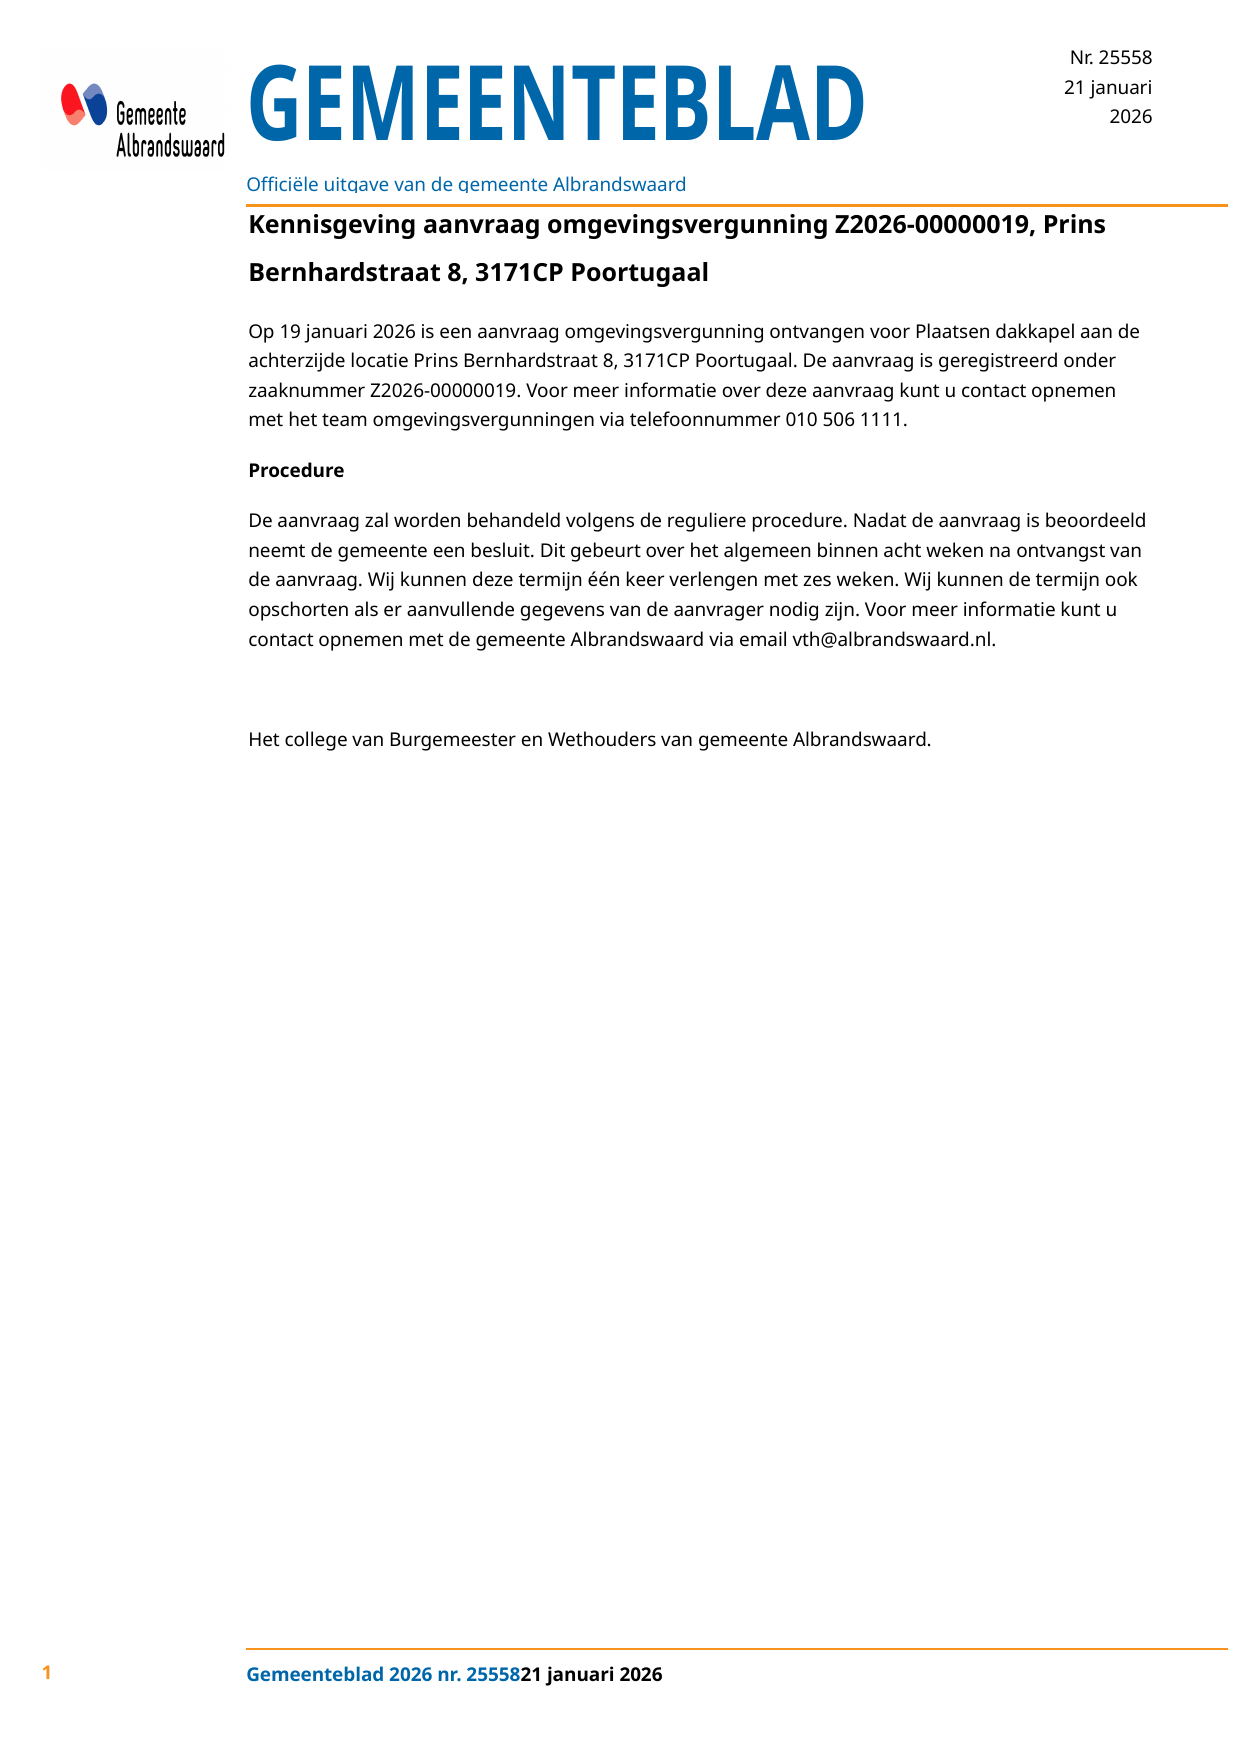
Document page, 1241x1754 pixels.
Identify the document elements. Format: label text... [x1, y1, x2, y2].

text Kennisgeving aanvraag omgevingsvergunning Z2026-00000019, Prins Bernhardstraat 8, 3171CP Poortugaal [248, 207, 1152, 288]
text De aanvraag zal worden behandeld volgens de reguliere procedure. Nadat de aanvraag is beoordeeld neemt de gemeente een besluit. Dit gebeurt over het algemeen binnen acht weken na ontvangst van de aanvraag. Wij kunnen deze termijn één keer verlengen met zes weken. Wij kunnen de termijn ook opschorten als er aanvullende gegevens van de aanvrager nodig zijn. Voor meer informatie kunt u contact opnemen met de gemeente Albrandswaard via email vth@albrandswaard.nl. [248, 507, 1152, 652]
text Op 19 januari 2026 is een aanvraag omgevingsvergunning ontvangen voor Plaatsen dakkapel aan de achterzijde locatie Prins Bernhardstraat 8, 3171CP Poortugaal. De aanvraag is geregistreerd onder zaaknummer Z2026-00000019. Voor meer informatie over deze aanvraag kunt u contact opnemen met het team omgevingsvergunningen via telefoonnummer 010 506 1111. [248, 318, 1152, 432]
text Het college van Burgemeester en Wethouders van gemeente Albrandswaard. [248, 727, 1152, 752]
picture [41, 47, 231, 172]
text Procedure [248, 457, 1152, 483]
